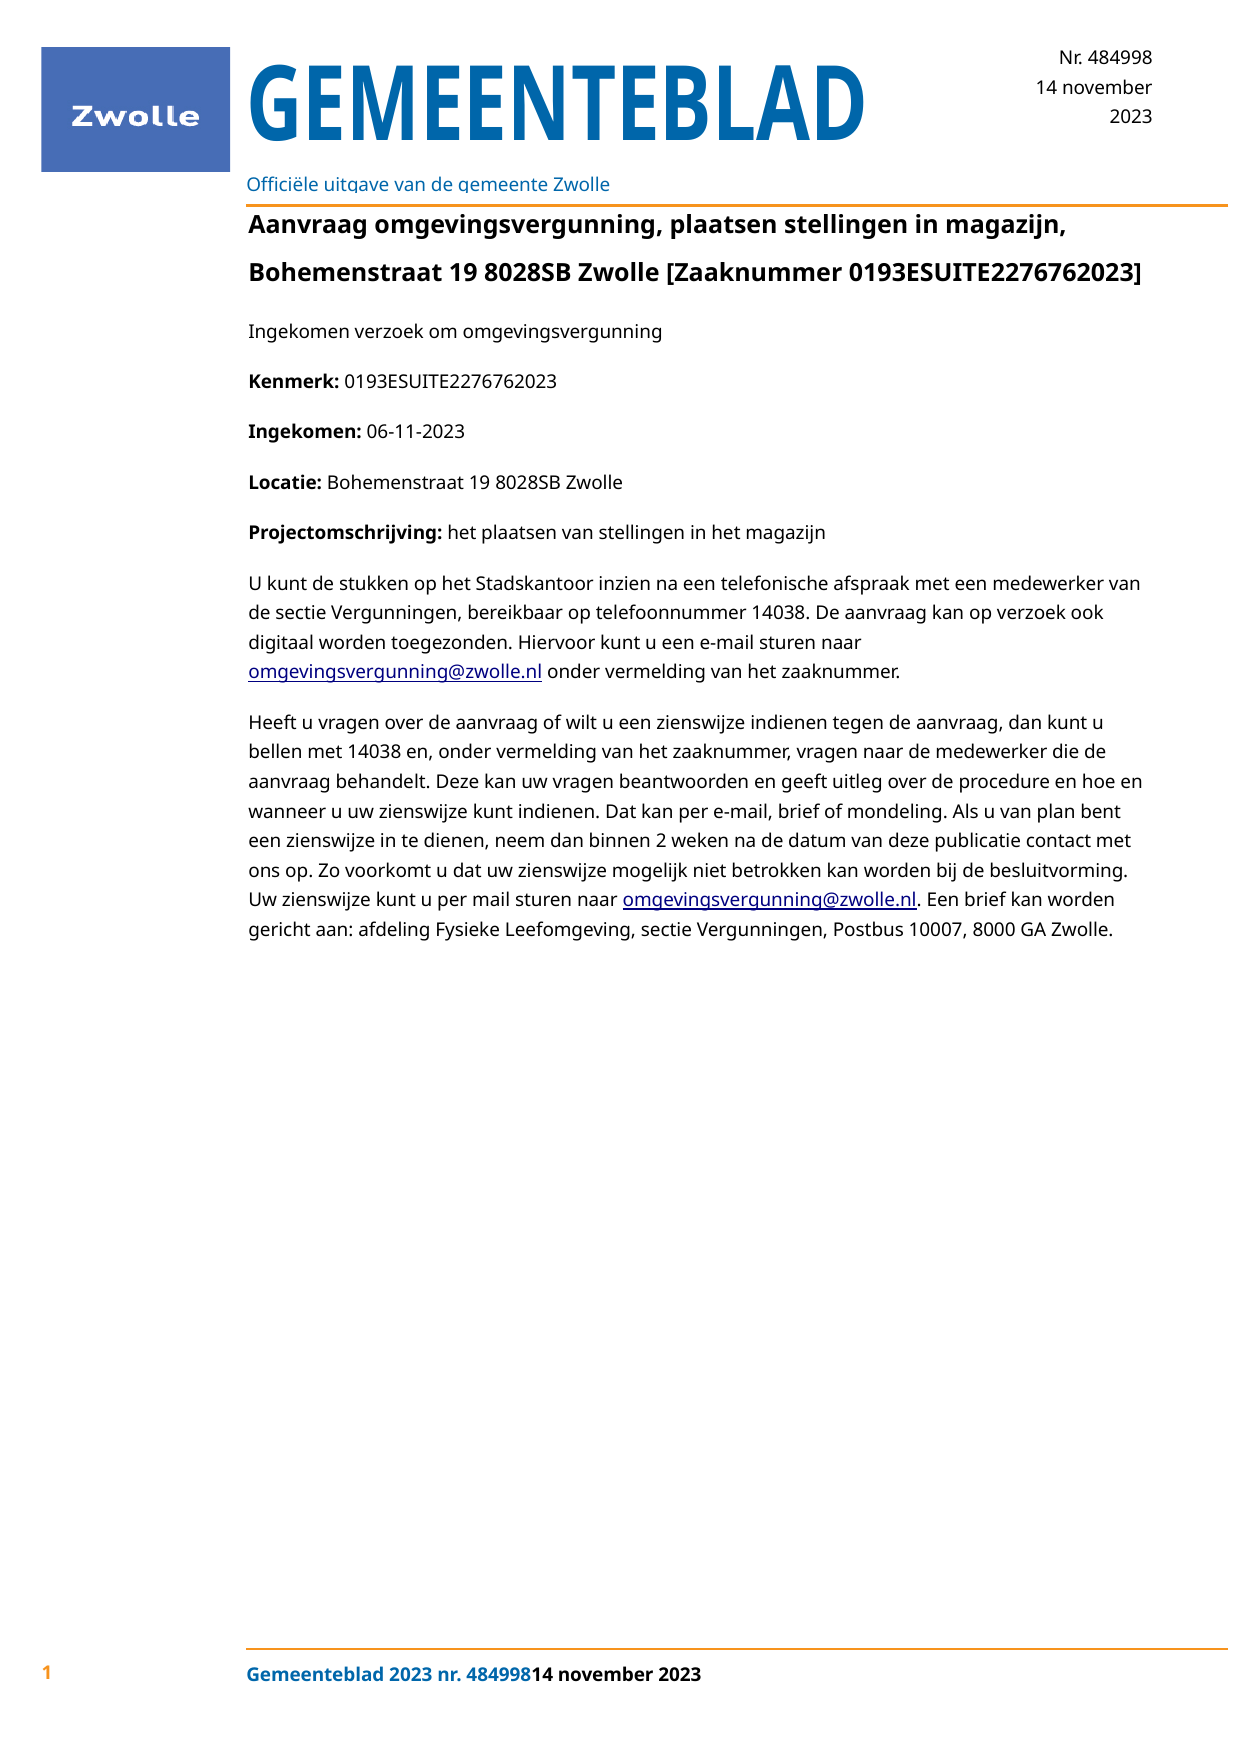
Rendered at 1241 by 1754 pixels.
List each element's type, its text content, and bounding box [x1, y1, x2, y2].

text Kenmerk: 0193ESUITE2276762023 [248, 368, 1152, 394]
text Aanvraag omgevingsvergunning, plaatsen stellingen in magazijn, Bohemenstraat 19 8028SB Zwolle [Zaaknummer 0193ESUITE2276762023] [248, 207, 1152, 288]
text Ingekomen verzoek om omgevingsvergunning [248, 318, 1152, 344]
text Heeft u vragen over de aanvraag of wilt u een zienswijze indienen tegen de aanvraag, dan kunt u bellen met 14038 en, onder vermelding van het zaaknummer, vragen naar de medewerker die de aanvraag behandelt. Deze kan uw vragen beantwoorden en geeft uitleg over de procedure en hoe en wanneer u uw zienswijze kunt indienen. Dat kan per e-mail, brief of mondeling. Als u van plan bent een zienswijze in te dienen, neem dan binnen 2 weken na de datum van deze publicatie contact met ons op. Zo voorkomt u dat uw zienswijze mogelijk niet betrokken kan worden bij de besluitvorming. Uw zienswijze kunt u per mail sturen naar omgevingsvergunning@zwolle.nl. Een brief kan worden gericht aan: afdeling Fysieke Leefomgeving, sectie Vergunningen, Postbus 10007, 8000 GA Zwolle. [248, 709, 1152, 942]
text Ingekomen: 06-11-2023 [248, 419, 1152, 444]
text U kunt de stukken op het Stadskantoor inzien na een telefonische afspraak met een medewerker van de sectie Vergunningen, bereikbaar op telefoonnummer 14038. De aanvraag kan op verzoek ook digitaal worden toegezonden. Hiervoor kunt u een e-mail sturen naar omgevingsvergunning@zwolle.nl onder vermelding van het zaaknummer. [248, 570, 1152, 684]
text Projectomschrijving: het plaatsen van stellingen in het magazijn [248, 519, 1152, 545]
picture [41, 47, 231, 172]
text Locatie: Bohemenstraat 19 8028SB Zwolle [248, 469, 1152, 495]
